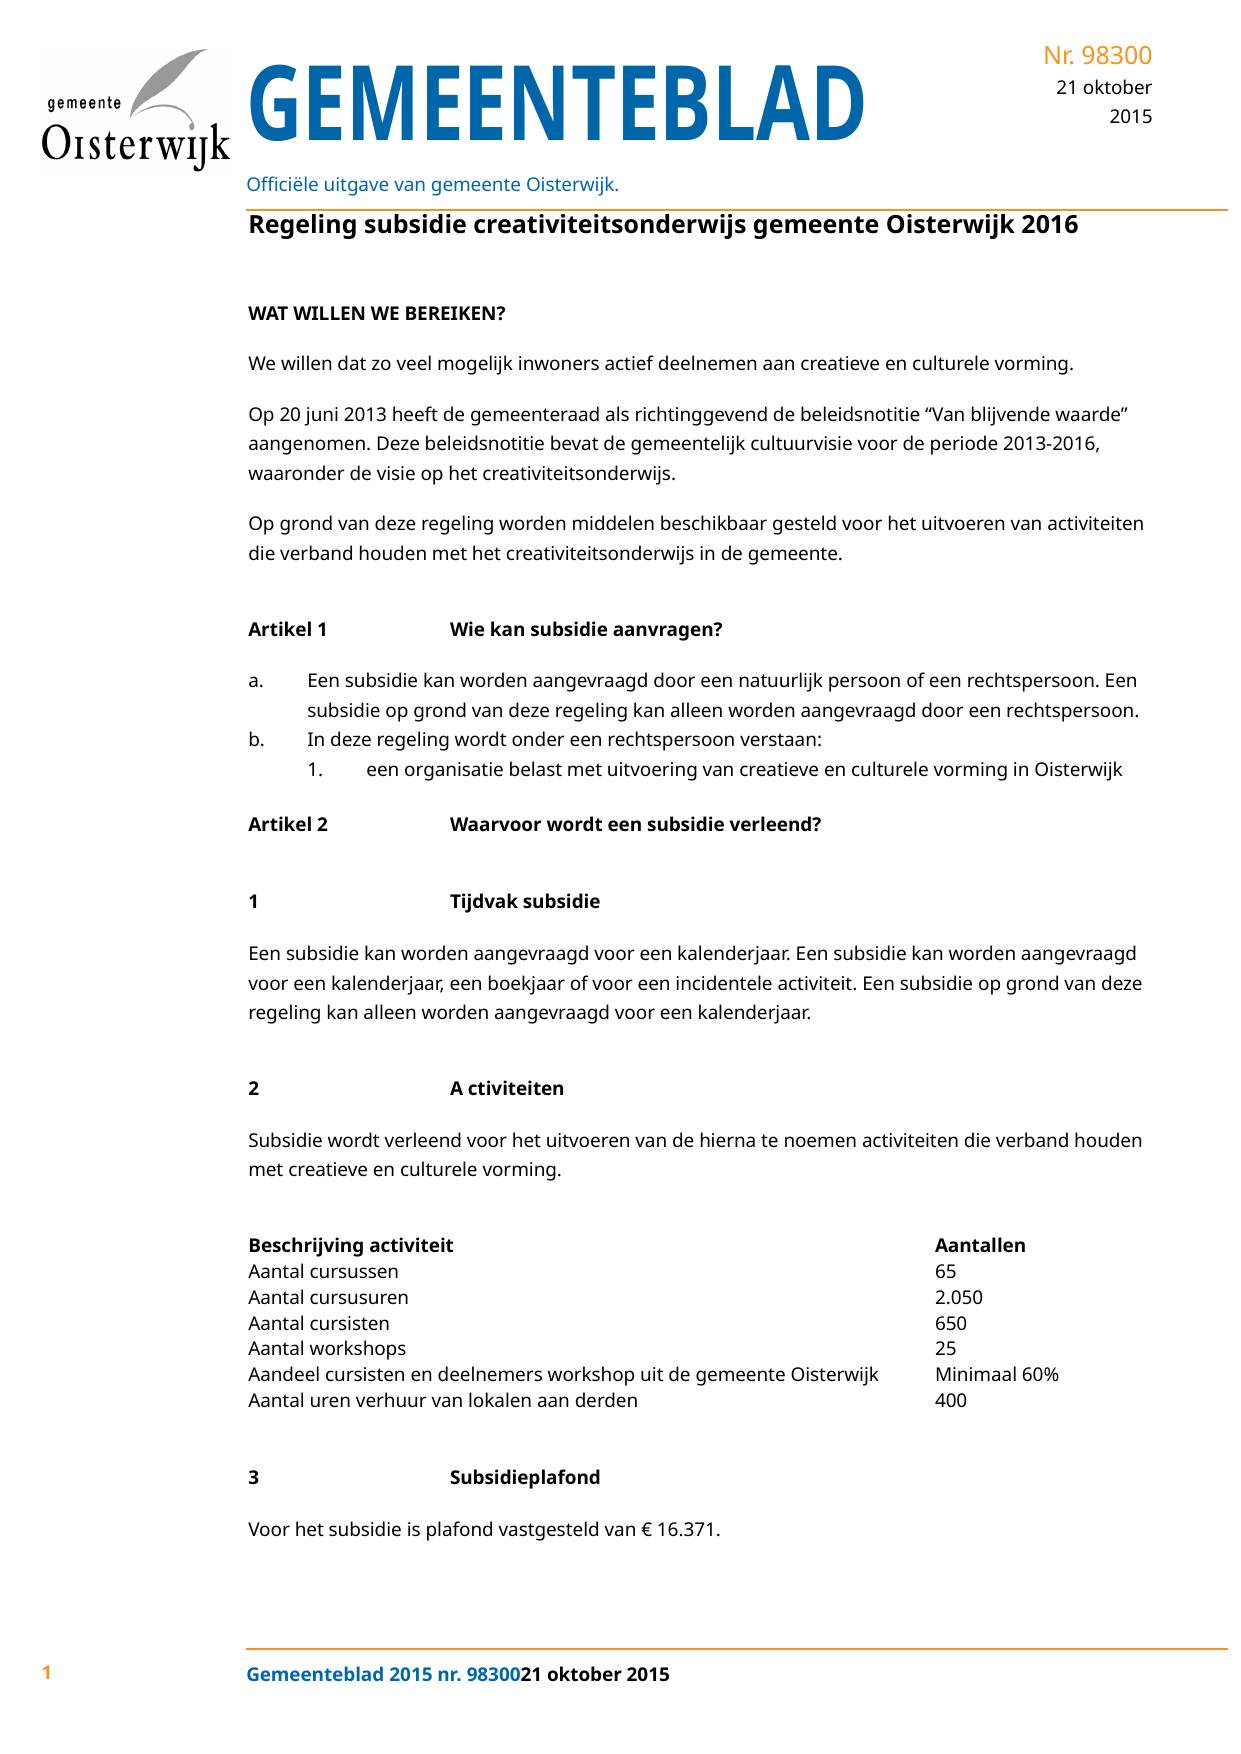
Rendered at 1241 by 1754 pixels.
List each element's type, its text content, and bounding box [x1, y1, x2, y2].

table_header Waarvoor wordt een subsidie verleend? [450, 812, 1152, 837]
table_header Beschrijving activiteit [248, 1233, 935, 1258]
list een organisatie belast met uitvoering van creatieve en culturele vorming in Oisterwijk [307, 756, 1152, 782]
table_header Tijdvak subsidie [450, 889, 1152, 914]
table_cell 650 [935, 1310, 1152, 1336]
table_header 2 [248, 1076, 450, 1101]
table_cell Minimaal 60% [935, 1361, 1152, 1387]
table_header Artikel 1 [248, 616, 450, 642]
table_cell Aantal cursusuren [248, 1284, 935, 1310]
text Regeling subsidie creativiteitsonderwijs gemeente Oisterwijk 2016 [248, 211, 1152, 241]
text Voor het subsidie is plafond vastgesteld van € 16.371. [248, 1516, 1152, 1541]
table_cell 2.050 [935, 1284, 1152, 1310]
text Op 20 juni 2013 heeft de gemeenteraad als richtinggevend de beleidsnotitie “Van blijvende waarde” aangenomen. Deze beleidsnotitie bevat de gemeentelijk cultuurvisie voor de periode 2013-2016, waaronder de visie op het creativiteitsonderwijs. [248, 401, 1152, 486]
table_header Aantallen [935, 1233, 1152, 1258]
table_cell Aandeel cursisten en deelnemers workshop uit de gemeente Oisterwijk [248, 1361, 935, 1387]
picture [41, 47, 231, 172]
text Subsidie wordt verleend voor het uitvoeren van de hierna te noemen activiteiten die verband houden met creatieve en culturele vorming. [248, 1127, 1152, 1182]
table_cell 65 [935, 1259, 1152, 1284]
text Een subsidie kan worden aangevraagd voor een kalenderjaar. Een subsidie kan worden aangevraagd voor een kalenderjaar, een boekjaar of voor een incidentele activiteit. Een subsidie op grond van deze regeling kan alleen worden aangevraagd voor een kalenderjaar. [248, 940, 1152, 1025]
table_cell 400 [935, 1387, 1152, 1413]
table_cell 25 [935, 1336, 1152, 1361]
list Een subsidie kan worden aangevraagd door een natuurlijk persoon of een rechtspersoon. Een subsidie op grond van deze regeling kan alleen worden aangevraagd door een rechtspersoon. [248, 667, 1152, 723]
table_header Artikel 2 [248, 812, 450, 837]
text We willen dat zo veel mogelijk inwoners actief deelnemen aan creatieve en culturele vorming. [248, 350, 1152, 376]
list In deze regeling wordt onder een rechtspersoon verstaan: [248, 727, 1152, 752]
table_cell Aantal uren verhuur van lokalen aan derden [248, 1387, 935, 1413]
table_header 1 [248, 889, 450, 914]
text Op grond van deze regeling worden middelen beschikbaar gesteld voor het uitvoeren van activiteiten die verband houden met het creativiteitsonderwijs in de gemeente. [248, 510, 1152, 566]
table_cell Aantal workshops [248, 1336, 935, 1361]
table_cell Aantal cursisten [248, 1310, 935, 1336]
table_cell Aantal cursussen [248, 1259, 935, 1284]
text WAT WILLEN WE BEREIKEN? [248, 300, 1152, 326]
table_header A ctiviteiten [450, 1076, 1152, 1101]
table_header 3 [248, 1464, 450, 1490]
table_header Subsidieplafond [450, 1464, 1152, 1490]
table_header Wie kan subsidie aanvragen? [450, 616, 1152, 642]
